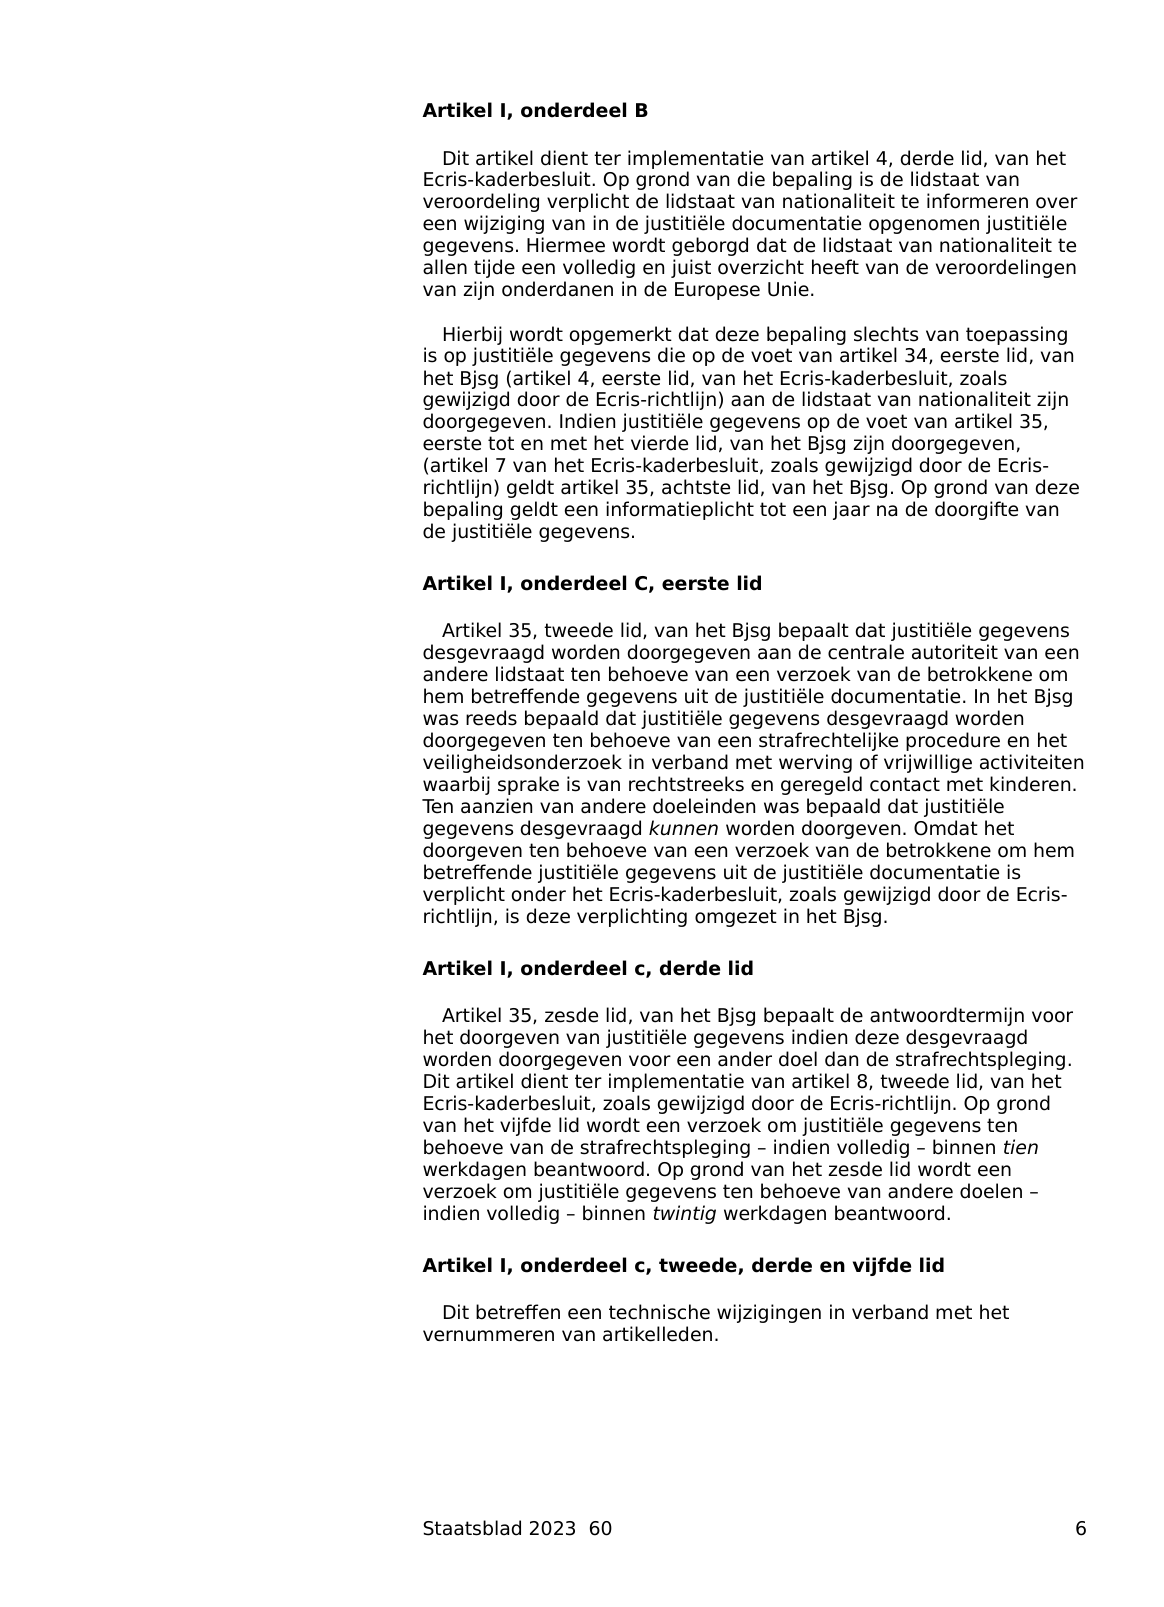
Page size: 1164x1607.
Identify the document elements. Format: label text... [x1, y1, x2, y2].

text Dit betreffen een technische wijzigingen in verband met het vernummeren van artikelleden. [422, 1302, 1087, 1346]
subtitle Artikel I, onderdeel C, eerste lid [422, 573, 1087, 595]
subtitle Artikel I, onderdeel B [422, 100, 1087, 122]
subtitle Artikel I, onderdeel c, tweede, derde en vijfde lid [422, 1255, 1087, 1277]
text Hierbij wordt opgemerkt dat deze bepaling slechts van toepassing is op justitiële gegevens die op de voet van artikel 34, eerste lid, van het Bjsg (artikel 4, eerste lid, van het Ecris-kaderbesluit, zoals gewijzigd door de Ecris-richtlijn) aan de lidstaat van nationaliteit zijn doorgegeven. Indien justitiële gegevens op de voet van artikel 35, eerste tot en met het vierde lid, van het Bjsg zijn doorgegeven, (artikel 7 van het Ecris-kaderbesluit, zoals gewijzigd door de Ecris-richtlijn) geldt artikel 35, achtste lid, van het Bjsg. Op grond van deze bepaling geldt een informatieplicht tot een jaar na de doorgifte van de justitiële gegevens. [422, 323, 1087, 543]
text Artikel 35, tweede lid, van het Bjsg bepaalt dat justitiële gegevens desgevraagd worden doorgegeven aan de centrale autoriteit van een andere lidstaat ten behoeve van een verzoek van de betrokkene om hem betreffende gegevens uit de justitiële documentatie. In het Bjsg was reeds bepaald dat justitiële gegevens desgevraagd worden doorgegeven ten behoeve van een strafrechtelijke procedure en het veiligheidsonderzoek in verband met werving of vrijwillige activiteiten waarbij sprake is van rechtstreeks en geregeld contact met kinderen. Ten aanzien van andere doeleinden was bepaald dat justitiële gegevens desgevraagd kunnen worden doorgeven. Omdat het doorgeven ten behoeve van een verzoek van de betrokkene om hem betreffende justitiële gegevens uit de justitiële documentatie is verplicht onder het Ecris-kaderbesluit, zoals gewijzigd door de Ecris-richtlijn, is deze verplichting omgezet in het Bjsg. [422, 620, 1087, 928]
subtitle Artikel I, onderdeel c, derde lid [422, 958, 1087, 980]
text Dit artikel dient ter implementatie van artikel 4, derde lid, van het Ecris-kaderbesluit. Op grond van die bepaling is de lidstaat van veroordeling verplicht de lidstaat van nationaliteit te informeren over een wijziging van in de justitiële documentatie opgenomen justitiële gegevens. Hiermee wordt geborgd dat de lidstaat van nationaliteit te allen tijde een volledig en juist overzicht heeft van de veroordelingen van zijn onderdanen in de Europese Unie. [422, 147, 1087, 301]
text Artikel 35, zesde lid, van het Bjsg bepaalt de antwoordtermijn voor het doorgeven van justitiële gegevens indien deze desgevraagd worden doorgegeven voor een ander doel dan de strafrechtspleging. Dit artikel dient ter implementatie van artikel 8, tweede lid, van het Ecris-kaderbesluit, zoals gewijzigd door de Ecris-richtlijn. Op grond van het vijfde lid wordt een verzoek om justitiële gegevens ten behoeve van de strafrechtspleging – indien volledig – binnen tien werkdagen beantwoord. Op grond van het zesde lid wordt een verzoek om justitiële gegevens ten behoeve van andere doelen – indien volledig – binnen twintig werkdagen beantwoord. [422, 1005, 1087, 1225]
